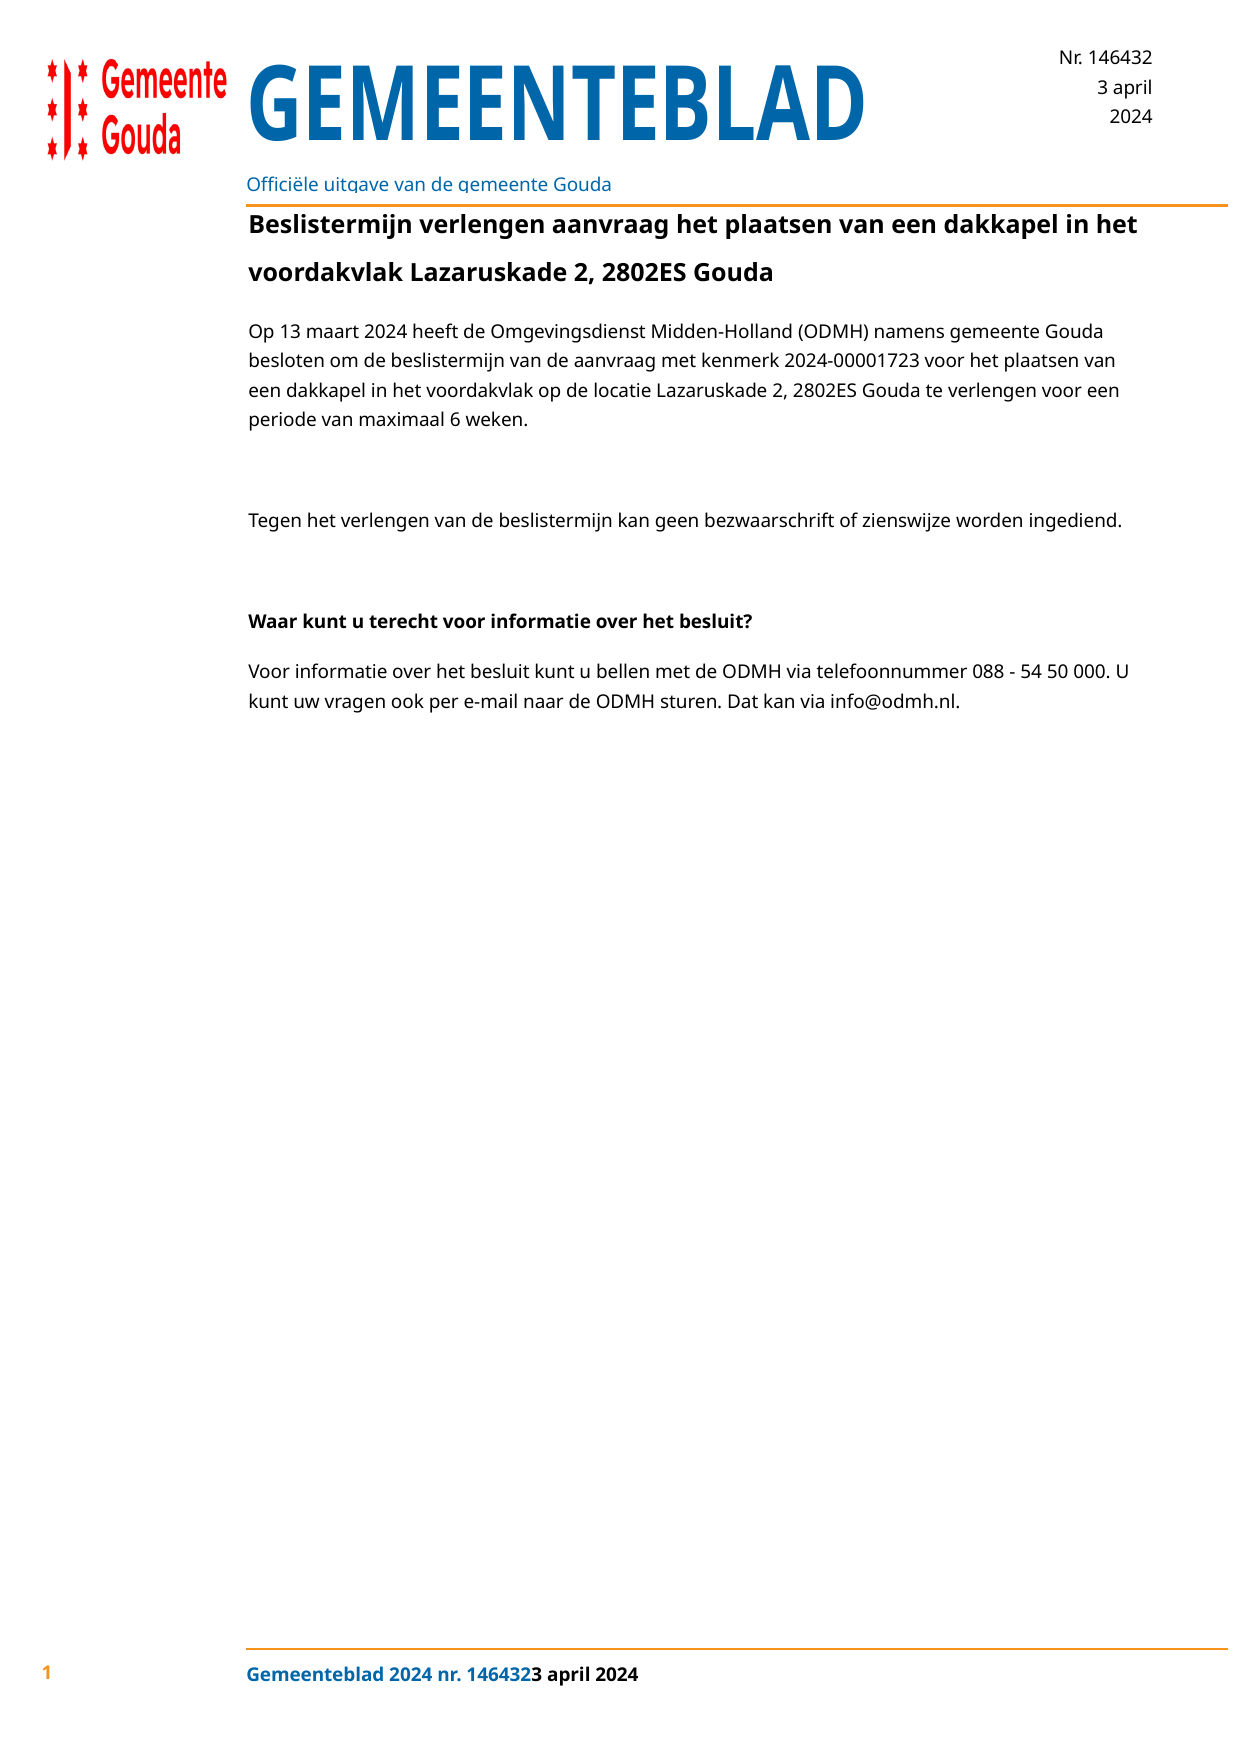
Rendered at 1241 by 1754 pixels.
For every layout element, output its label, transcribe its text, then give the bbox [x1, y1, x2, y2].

text Op 13 maart 2024 heeft de Omgevingsdienst Midden-Holland (ODMH) namens gemeente Gouda besloten om de beslistermijn van de aanvraag met kenmerk 2024-00001723 voor het plaatsen van een dakkapel in het voordakvlak op de locatie Lazaruskade 2, 2802ES Gouda te verlengen voor een periode van maximaal 6 weken. [248, 318, 1152, 432]
text Waar kunt u terecht voor informatie over het besluit? [248, 608, 1152, 634]
text Beslistermijn verlengen aanvraag het plaatsen van een dakkapel in het voordakvlak Lazaruskade 2, 2802ES Gouda [248, 207, 1152, 288]
text Voor informatie over het besluit kunt u bellen met de ODMH via telefoonnummer 088 - 54 50 000. U kunt uw vragen ook per e-mail naar de ODMH sturen. Dat kan via info@odmh.nl. [248, 659, 1152, 714]
text Tegen het verlengen van de beslistermijn kan geen bezwaarschrift of zienswijze worden ingediend. [248, 507, 1152, 533]
picture [41, 47, 231, 172]
